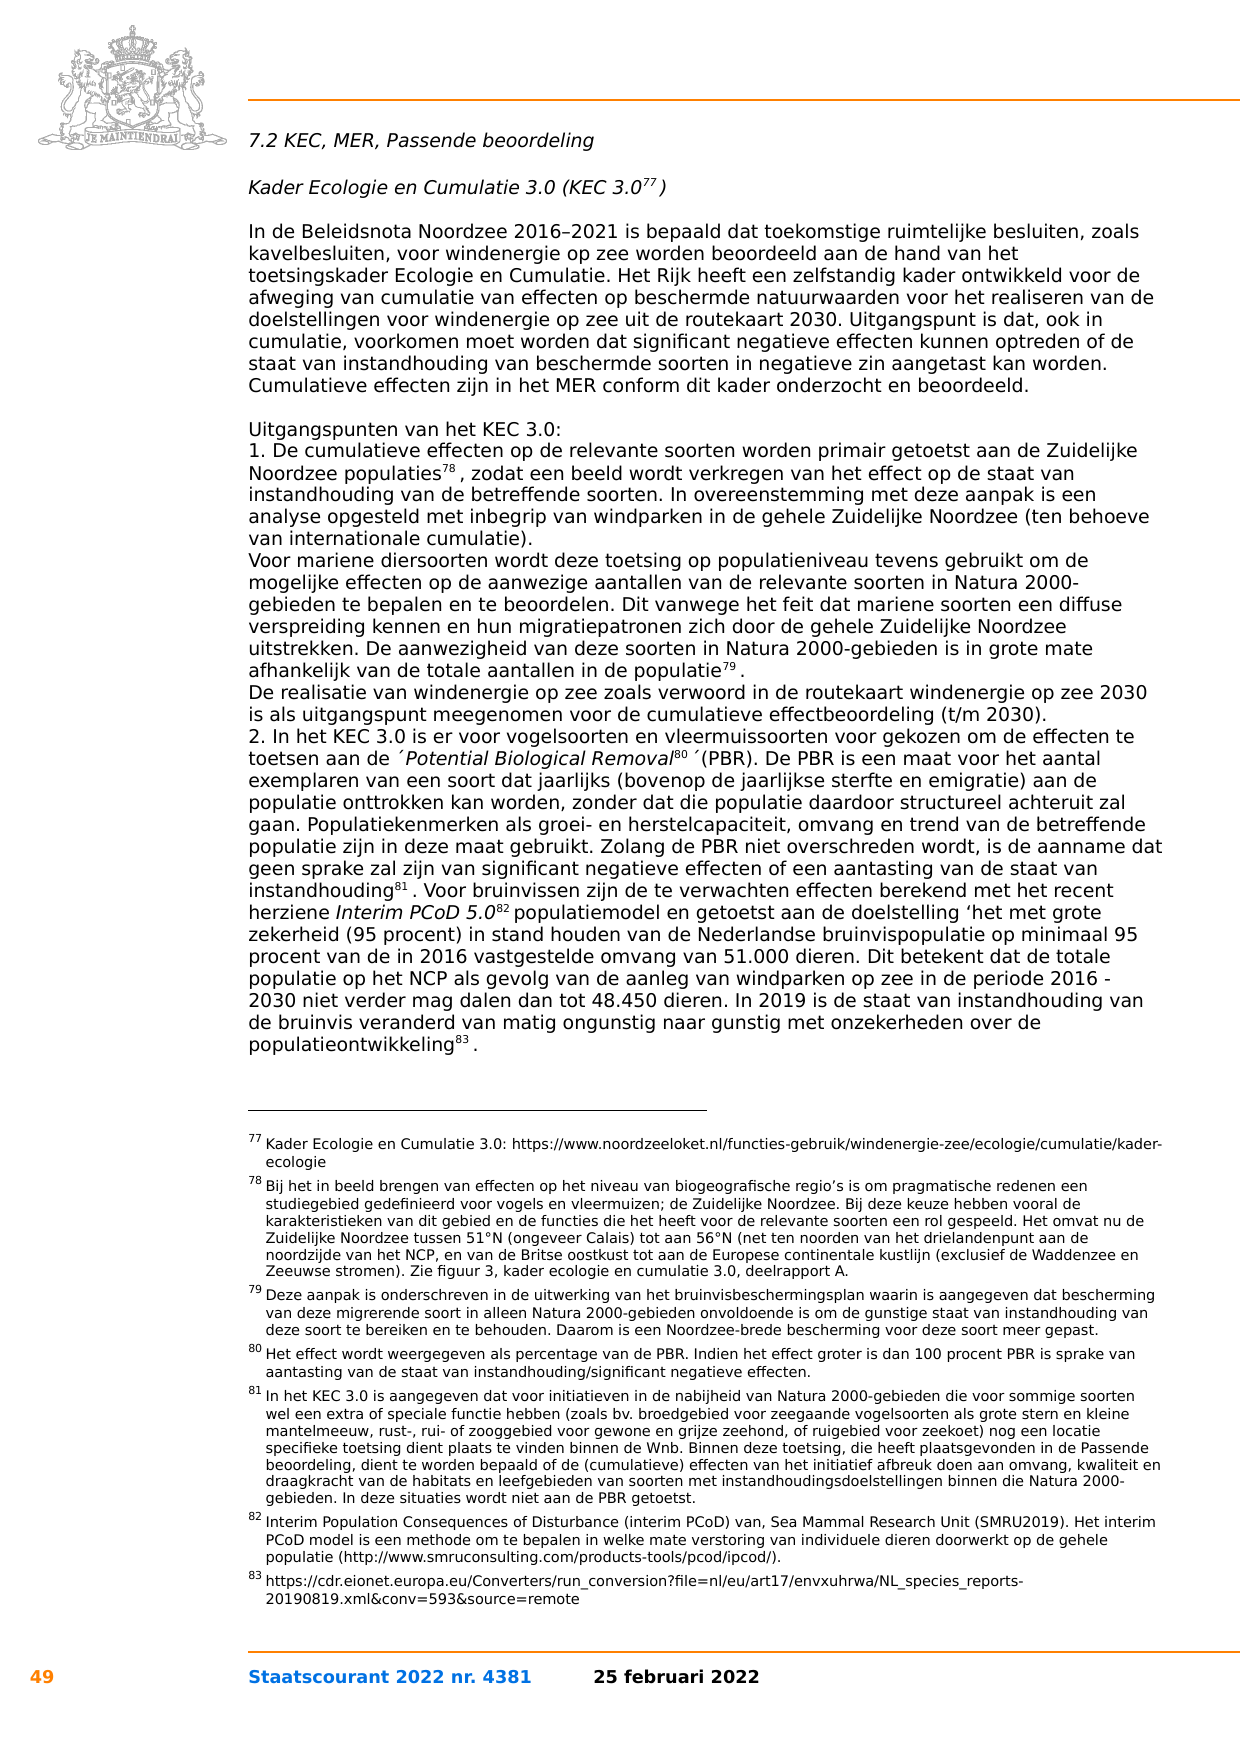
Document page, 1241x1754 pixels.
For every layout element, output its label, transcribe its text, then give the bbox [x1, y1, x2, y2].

text In de Beleidsnota Noordzee 2016–2021 is bepaald dat toekomstige ruimtelijke besluiten, zoals kavelbesluiten, voor windenergie op zee worden beoordeeld aan de hand van het toetsingskader Ecologie en Cumulatie. Het Rijk heeft een zelfstandig kader ontwikkeld voor de afweging van cumulatie van effecten op beschermde natuurwaarden voor het realiseren van de doelstellingen voor windenergie op zee uit de routekaart 2030. Uitgangspunt is dat, ook in cumulatie, voorkomen moet worden dat significant negatieve effecten kunnen optreden of de staat van instandhouding van beschermde soorten in negatieve zin aangetast kan worden. Cumulatieve effecten zijn in het MER conform dit kader onderzocht en beoordeeld. [248, 221, 1163, 397]
text https://cdr.eionet.europa.eu/Converters/run_conversion?file=nl/eu/art17/envxuhrwa/NL_species_reports-20190819.xml&conv=593&source=remote [248, 1569, 1163, 1608]
text Uitgangspunten van het KEC 3.0: [248, 418, 1163, 440]
text Voor mariene diersoorten wordt deze toetsing op populatieniveau tevens gebruikt om de mogelijke effecten op de aanwezige aantallen van de relevante soorten in Natura 2000-gebieden te bepalen en te beoordelen. Dit vanwege het feit dat mariene soorten een diffuse verspreiding kennen en hun migratiepatronen zich door de gehele Zuidelijke Noordzee uitstrekken. De aanwezigheid van deze soorten in Natura 2000-gebieden is in grote mate afhankelijk van de totale aantallen in de populatie. [248, 550, 1163, 682]
picture [38, 25, 227, 150]
text In het KEC 3.0 is aangegeven dat voor initiatieven in de nabijheid van Natura 2000-gebieden die voor sommige soorten wel een extra of speciale functie hebben (zoals bv. broedgebied voor zeegaande vogelsoorten als grote stern en kleine mantelmeeuw, rust-, rui- of zooggebied voor gewone en grijze zeehond, of ruigebied voor zeekoet) nog een locatie specifieke toetsing dient plaats te vinden binnen de Wnb. Binnen deze toetsing, die heeft plaatsgevonden in de Passende beoordeling, dient te worden bepaald of de (cumulatieve) effecten van het initiatief afbreuk doen aan omvang, kwaliteit en draagkracht van de habitats en leefgebieden van soorten met instandhoudingsdoelstellingen binnen die Natura 2000-gebieden. In deze situaties wordt niet aan de PBR getoetst. [248, 1384, 1163, 1507]
text 2. In het KEC 3.0 is er voor vogelsoorten en vleermuissoorten voor gekozen om de effecten te toetsen aan de ´Potential Biological Removal´(PBR). De PBR is een maat voor het aantal exemplaren van een soort dat jaarlijks (bovenop de jaarlijkse sterfte en emigratie) aan de populatie onttrokken kan worden, zonder dat die populatie daardoor structureel achteruit zal gaan. Populatiekenmerken als groei- en herstelcapaciteit, omvang en trend van de betreffende populatie zijn in deze maat gebruikt. Zolang de PBR niet overschreden wordt, is de aanname dat geen sprake zal zijn van significant negatieve effecten of een aantasting van de staat van instandhouding. Voor bruinvissen zijn de te verwachten effecten berekend met het recent herziene Interim PCoD 5.0populatiemodel en getoetst aan de doelstelling ‘het met grote zekerheid (95 procent) in stand houden van de Nederlandse bruinvispopulatie op minimaal 95 procent van de in 2016 vastgestelde omvang van 51.000 dieren. Dit betekent dat de totale populatie op het NCP als gevolg van de aanleg van windparken op zee in de periode 2016 - 2030 niet verder mag dalen dan tot 48.450 dieren. In 2019 is de staat van instandhouding van de bruinvis veranderd van matig ongunstig naar gunstig met onzekerheden over de populatieontwikkeling. [248, 726, 1163, 1056]
text De realisatie van windenergie op zee zoals verwoord in de routekaart windenergie op zee 2030 is als uitgangspunt meegenomen voor de cumulatieve effectbeoordeling (t/m 2030). [248, 682, 1163, 726]
text Het effect wordt weergegeven als percentage van de PBR. Indien het effect groter is dan 100 procent PBR is sprake van aantasting van de staat van instandhouding/significant negatieve effecten. [248, 1342, 1163, 1381]
text 1. De cumulatieve effecten op de relevante soorten worden primair getoetst aan de Zuidelijke Noordzee populaties, zodat een beeld wordt verkregen van het effect op de staat van instandhouding van de betreffende soorten. In overeenstemming met deze aanpak is een analyse opgesteld met inbegrip van windparken in de gehele Zuidelijke Noordzee (ten behoeve van internationale cumulatie). [248, 440, 1163, 550]
subtitle Kader Ecologie en Cumulatie 3.0 (KEC 3.0) [248, 177, 1163, 199]
subtitle 7.2 KEC, MER, Passende beoordeling [248, 130, 1163, 152]
text Deze aanpak is onderschreven in de uitwerking van het bruinvisbeschermingsplan waarin is aangegeven dat bescherming van deze migrerende soort in alleen Natura 2000-gebieden onvoldoende is om de gunstige staat van instandhouding van deze soort te bereiken en te behouden. Daarom is een Noordzee-brede bescherming voor deze soort meer gepast. [248, 1283, 1163, 1339]
text Interim Population Consequences of Disturbance (interim PCoD) van, Sea Mammal Research Unit (SMRU2019). Het interim PCoD model is een methode om te bepalen in welke mate verstoring van individuele dieren doorwerkt op de gehele populatie (http://www.smruconsulting.com/products-tools/pcod/ipcod/). [248, 1510, 1163, 1566]
text Bij het in beeld brengen van effecten op het niveau van biogeografische regio’s is om pragmatische redenen een studiegebied gedefinieerd voor vogels en vleermuizen; de Zuidelijke Noordzee. Bij deze keuze hebben vooral de karakteristieken van dit gebied en de functies die het heeft voor de relevante soorten een rol gespeeld. Het omvat nu de Zuidelijke Noordzee tussen 51°N (ongeveer Calais) tot aan 56°N (net ten noorden van het drielandenpunt aan de noordzijde van het NCP, en van de Britse oostkust tot aan de Europese continentale kustlijn (exclusief de Waddenzee en Zeeuwse stromen). Zie figuur 3, kader ecologie en cumulatie 3.0, deelrapport A. [248, 1174, 1163, 1280]
text Kader Ecologie en Cumulatie 3.0: https://www.noordzeeloket.nl/functies-gebruik/windenergie-zee/ecologie/cumulatie/kader-ecologie [248, 1132, 1163, 1171]
